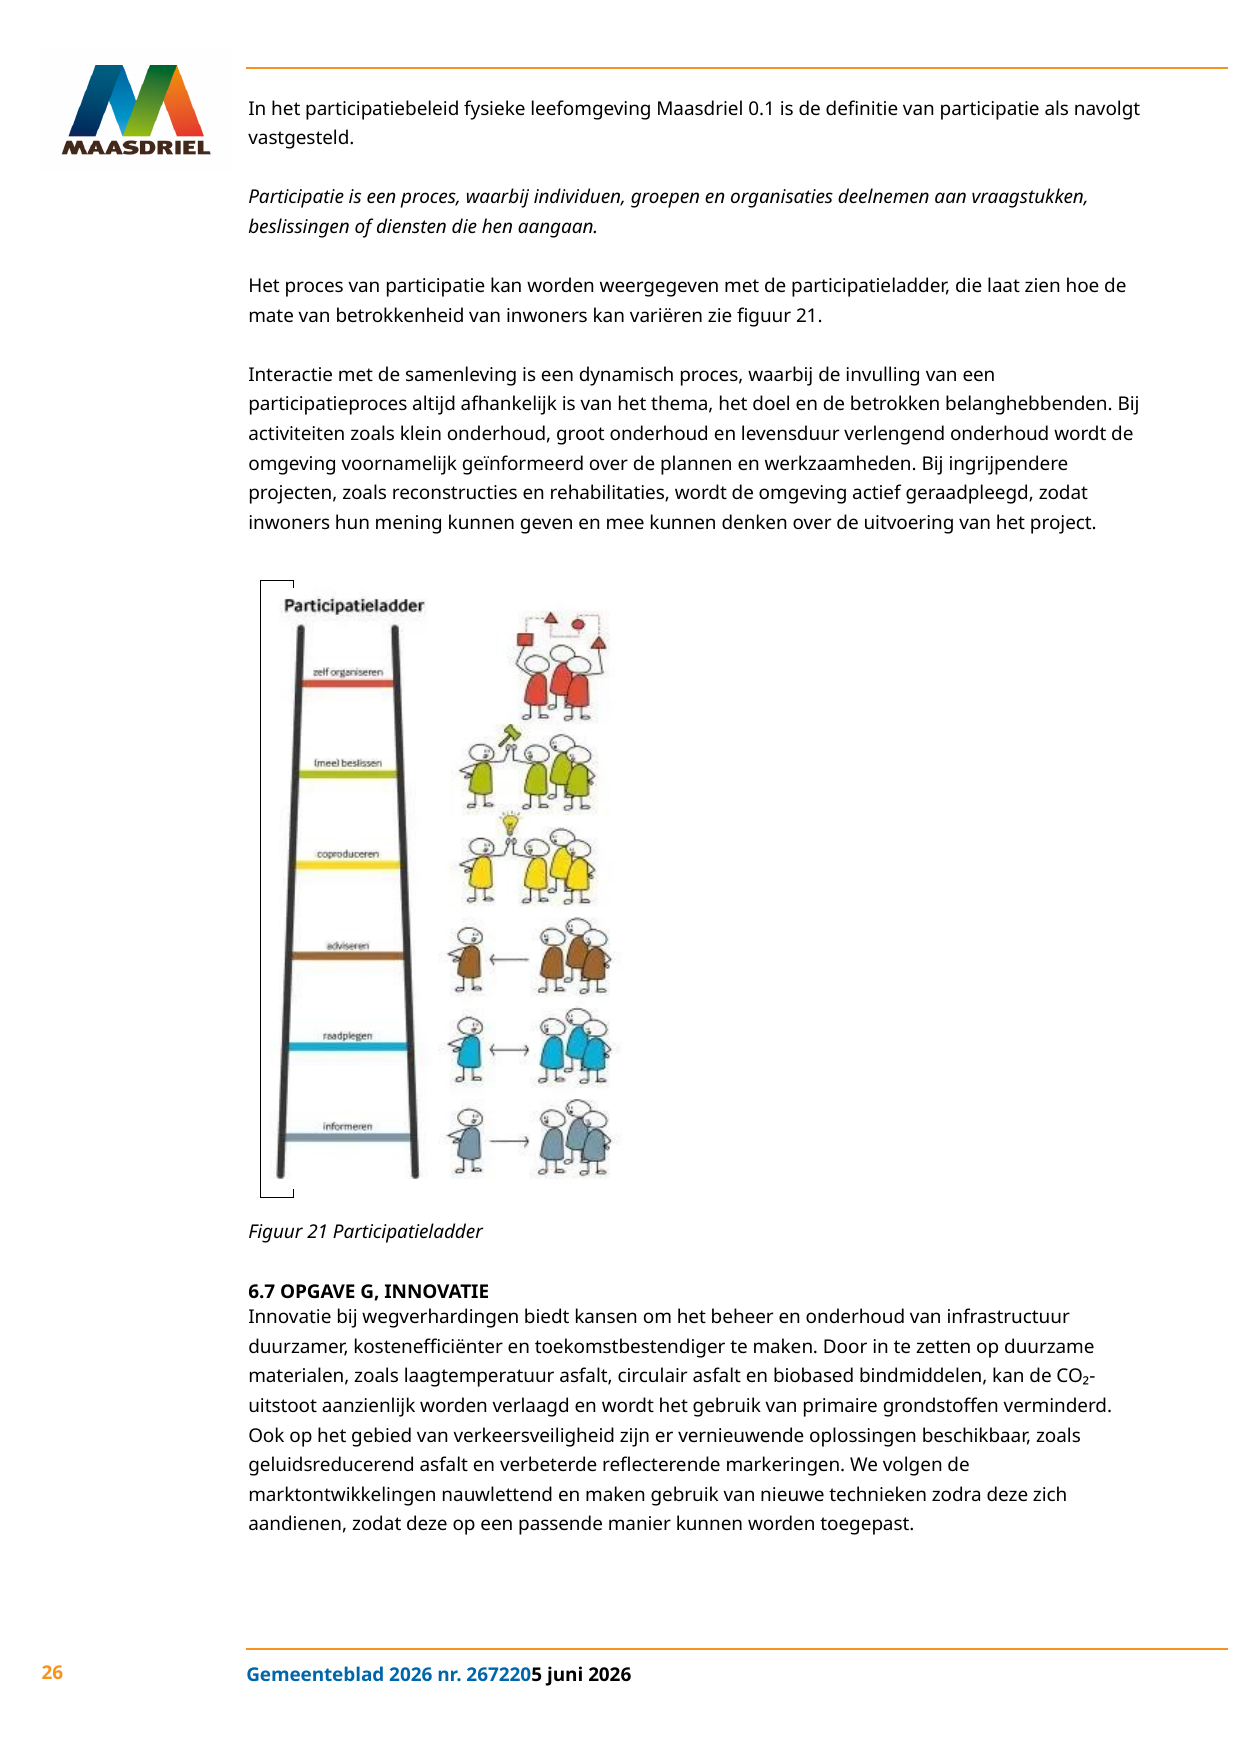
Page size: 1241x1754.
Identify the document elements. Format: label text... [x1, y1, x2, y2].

text Innovatie bij wegverhardingen biedt kansen om het beheer en onderhoud van infrastructuur duurzamer, kostenefficiënter en toekomstbestendiger te maken. Door in te zetten op duurzame materialen, zoals laagtemperatuur asfalt, circulair asfalt en biobased bindmiddelen, kan de CO₂-uitstoot aanzienlijk worden verlaagd en wordt het gebruik van primaire grondstoffen verminderd. Ook op het gebied van verkeersveiligheid zijn er vernieuwende oplossingen beschikbaar, zoals geluidsreducerend asfalt en verbeterde reflecterende markeringen. We volgen de marktontwikkelingen nauwlettend en maken gebruik van nieuwe technieken zodra deze zich aandienen, zodat deze op een passende manier kunnen worden toegepast. [248, 1303, 1152, 1536]
text Participatie is een proces, waarbij individuen, groepen en organisaties deelnemen aan vraagstukken, beslissingen of diensten die hen aangaan. [248, 183, 1152, 239]
picture [268, 588, 624, 1189]
picture [41, 47, 231, 172]
text Interactie met de samenleving is een dynamisch proces, waarbij de invulling van een participatieproces altijd afhankelijk is van het thema, het doel en de betrokken belanghebbenden. Bij activiteiten zoals klein onderhoud, groot onderhoud en levensduur verlengend onderhoud wordt de omgeving voornamelijk geïnformeerd over de plannen en werkzaamheden. Bij ingrijpendere projecten, zoals reconstructies en rehabilitaties, wordt de omgeving actief geraadpleegd, zodat inwoners hun mening kunnen geven en mee kunnen denken over de uitvoering van het project. [248, 361, 1152, 535]
text Het proces van participatie kan worden weergegeven met de participatieladder, die laat zien hoe de mate van betrokkenheid van inwoners kan variëren zie figuur 21. [248, 272, 1152, 328]
text Figuur 21 Participatieladder [248, 1219, 1152, 1244]
text In het participatiebeleid fysieke leefomgeving Maasdriel 0.1 is de definitie van participatie als navolgt vastgesteld. [248, 95, 1152, 150]
text 6.7 OPGAVE G, INNOVATIE [248, 1278, 1152, 1303]
